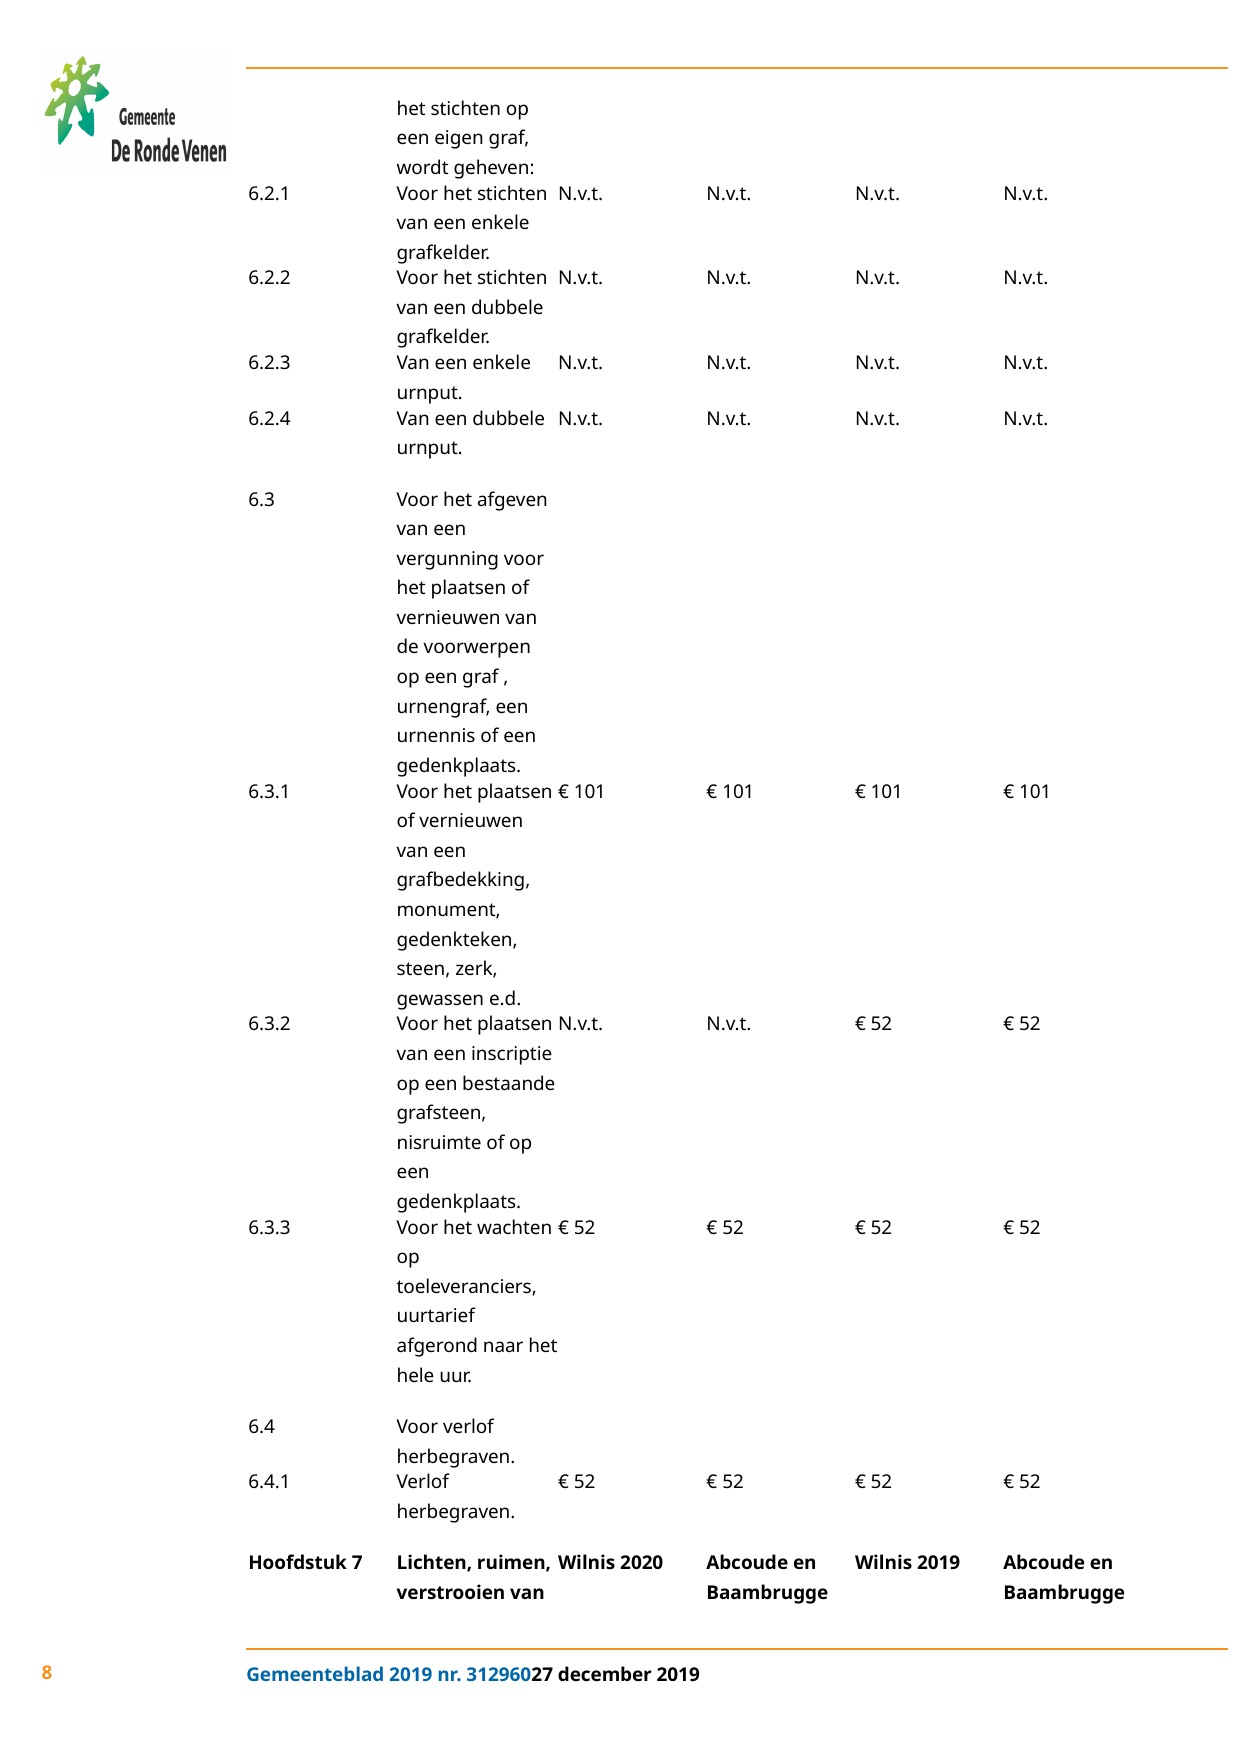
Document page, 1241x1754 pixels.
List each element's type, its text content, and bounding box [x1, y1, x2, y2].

table_cell [1003, 1524, 1152, 1549]
table_cell € 101 [706, 778, 855, 1011]
table_cell [558, 95, 706, 180]
table_cell € 101 [558, 778, 706, 1011]
table_cell Verlof herbegraven. [396, 1469, 558, 1524]
table_cell N.v.t. [706, 265, 855, 349]
table_cell € 52 [855, 1214, 1003, 1387]
table_cell [396, 460, 558, 486]
table_cell [1003, 1413, 1152, 1468]
table_cell Voor het afgeven van een vergunning voor het plaatsen of vernieuwen van de voorwerpen op een graf , urnengraf, een urnennis of een gedenkplaats. [396, 486, 558, 778]
table_cell 6.3 [248, 486, 396, 778]
table_cell N.v.t. [558, 350, 706, 405]
table_cell € 52 [855, 1469, 1003, 1524]
table_cell Wilnis 2019 [855, 1550, 1003, 1605]
table_cell [248, 460, 396, 486]
table_cell Wilnis 2020 [558, 1550, 706, 1605]
table_cell € 101 [1003, 778, 1152, 1011]
table_cell [558, 1413, 706, 1468]
table_cell [855, 1388, 1003, 1413]
table_cell 6.2.4 [248, 405, 396, 460]
table_cell € 52 [1003, 1214, 1152, 1387]
table_cell € 52 [558, 1214, 706, 1387]
table_cell € 52 [855, 1011, 1003, 1214]
table_cell N.v.t. [706, 350, 855, 405]
table_cell Voor het plaatsen of vernieuwen van een grafbedekking, monument, gedenkteken, steen, zerk, gewassen e.d. [396, 778, 558, 1011]
table_cell N.v.t. [558, 265, 706, 349]
table_cell 6.3.3 [248, 1214, 396, 1387]
table_cell 6.4 [248, 1413, 396, 1468]
table_cell N.v.t. [1003, 350, 1152, 405]
table_cell 6.2.3 [248, 350, 396, 405]
table_cell Voor het stichten van een enkele grafkelder. [396, 180, 558, 264]
table_cell N.v.t. [1003, 265, 1152, 349]
table_cell 6.2.2 [248, 265, 396, 349]
table_cell [706, 1413, 855, 1468]
table_cell [396, 1524, 558, 1549]
table_cell [706, 95, 855, 180]
table_cell [855, 95, 1003, 180]
table_cell het stichten op een eigen graf, wordt geheven: [396, 95, 558, 180]
table_cell [855, 486, 1003, 778]
table_cell € 52 [558, 1469, 706, 1524]
table_cell [558, 1524, 706, 1549]
table_cell € 52 [1003, 1469, 1152, 1524]
table_cell [1003, 460, 1152, 486]
table_cell 6.2.1 [248, 180, 396, 264]
table_cell N.v.t. [1003, 180, 1152, 264]
table_cell [558, 1388, 706, 1413]
picture [41, 47, 231, 172]
table_cell Voor het plaatsen van een inscriptie op een bestaande grafsteen, nisruimte of op een gedenkplaats. [396, 1011, 558, 1214]
table_cell [706, 460, 855, 486]
table_cell N.v.t. [558, 405, 706, 460]
table_cell [248, 1524, 396, 1549]
table_cell [558, 486, 706, 778]
table_cell [1003, 486, 1152, 778]
table_cell [706, 486, 855, 778]
table_cell N.v.t. [1003, 405, 1152, 460]
table_cell Abcoude en Baambrugge [1003, 1550, 1152, 1605]
table_cell € 52 [706, 1469, 855, 1524]
table_cell [855, 1524, 1003, 1549]
table_cell Voor het wachten op toeleveranciers, uurtarief afgerond naar het hele uur. [396, 1214, 558, 1387]
table_cell [706, 1388, 855, 1413]
table_cell € 52 [1003, 1011, 1152, 1214]
table_cell N.v.t. [855, 180, 1003, 264]
table_cell € 52 [706, 1214, 855, 1387]
table_cell N.v.t. [855, 350, 1003, 405]
table_cell [248, 1388, 396, 1413]
table_cell 6.4.1 [248, 1469, 396, 1524]
table_cell Abcoude en Baambrugge [706, 1550, 855, 1605]
table_cell 6.3.2 [248, 1011, 396, 1214]
table_cell N.v.t. [706, 1011, 855, 1214]
table_cell Hoofdstuk 7 [248, 1550, 396, 1605]
table_cell N.v.t. [558, 180, 706, 264]
table_cell € 101 [855, 778, 1003, 1011]
table_cell N.v.t. [855, 405, 1003, 460]
table_cell Voor verlof herbegraven. [396, 1413, 558, 1468]
table_cell [855, 460, 1003, 486]
table_cell [1003, 1388, 1152, 1413]
table_cell Voor het stichten van een dubbele grafkelder. [396, 265, 558, 349]
table_cell [855, 1413, 1003, 1468]
table_cell [706, 1524, 855, 1549]
table_cell N.v.t. [706, 180, 855, 264]
table_cell [396, 1388, 558, 1413]
table_cell [558, 460, 706, 486]
table_cell Lichten, ruimen, verstrooien van [396, 1550, 558, 1605]
table_cell N.v.t. [855, 265, 1003, 349]
table_cell N.v.t. [558, 1011, 706, 1214]
table_cell Van een enkele urnput. [396, 350, 558, 405]
table_cell N.v.t. [706, 405, 855, 460]
table_cell Van een dubbele urnput. [396, 405, 558, 460]
table_cell [248, 95, 396, 180]
table_cell [1003, 95, 1152, 180]
table_cell 6.3.1 [248, 778, 396, 1011]
